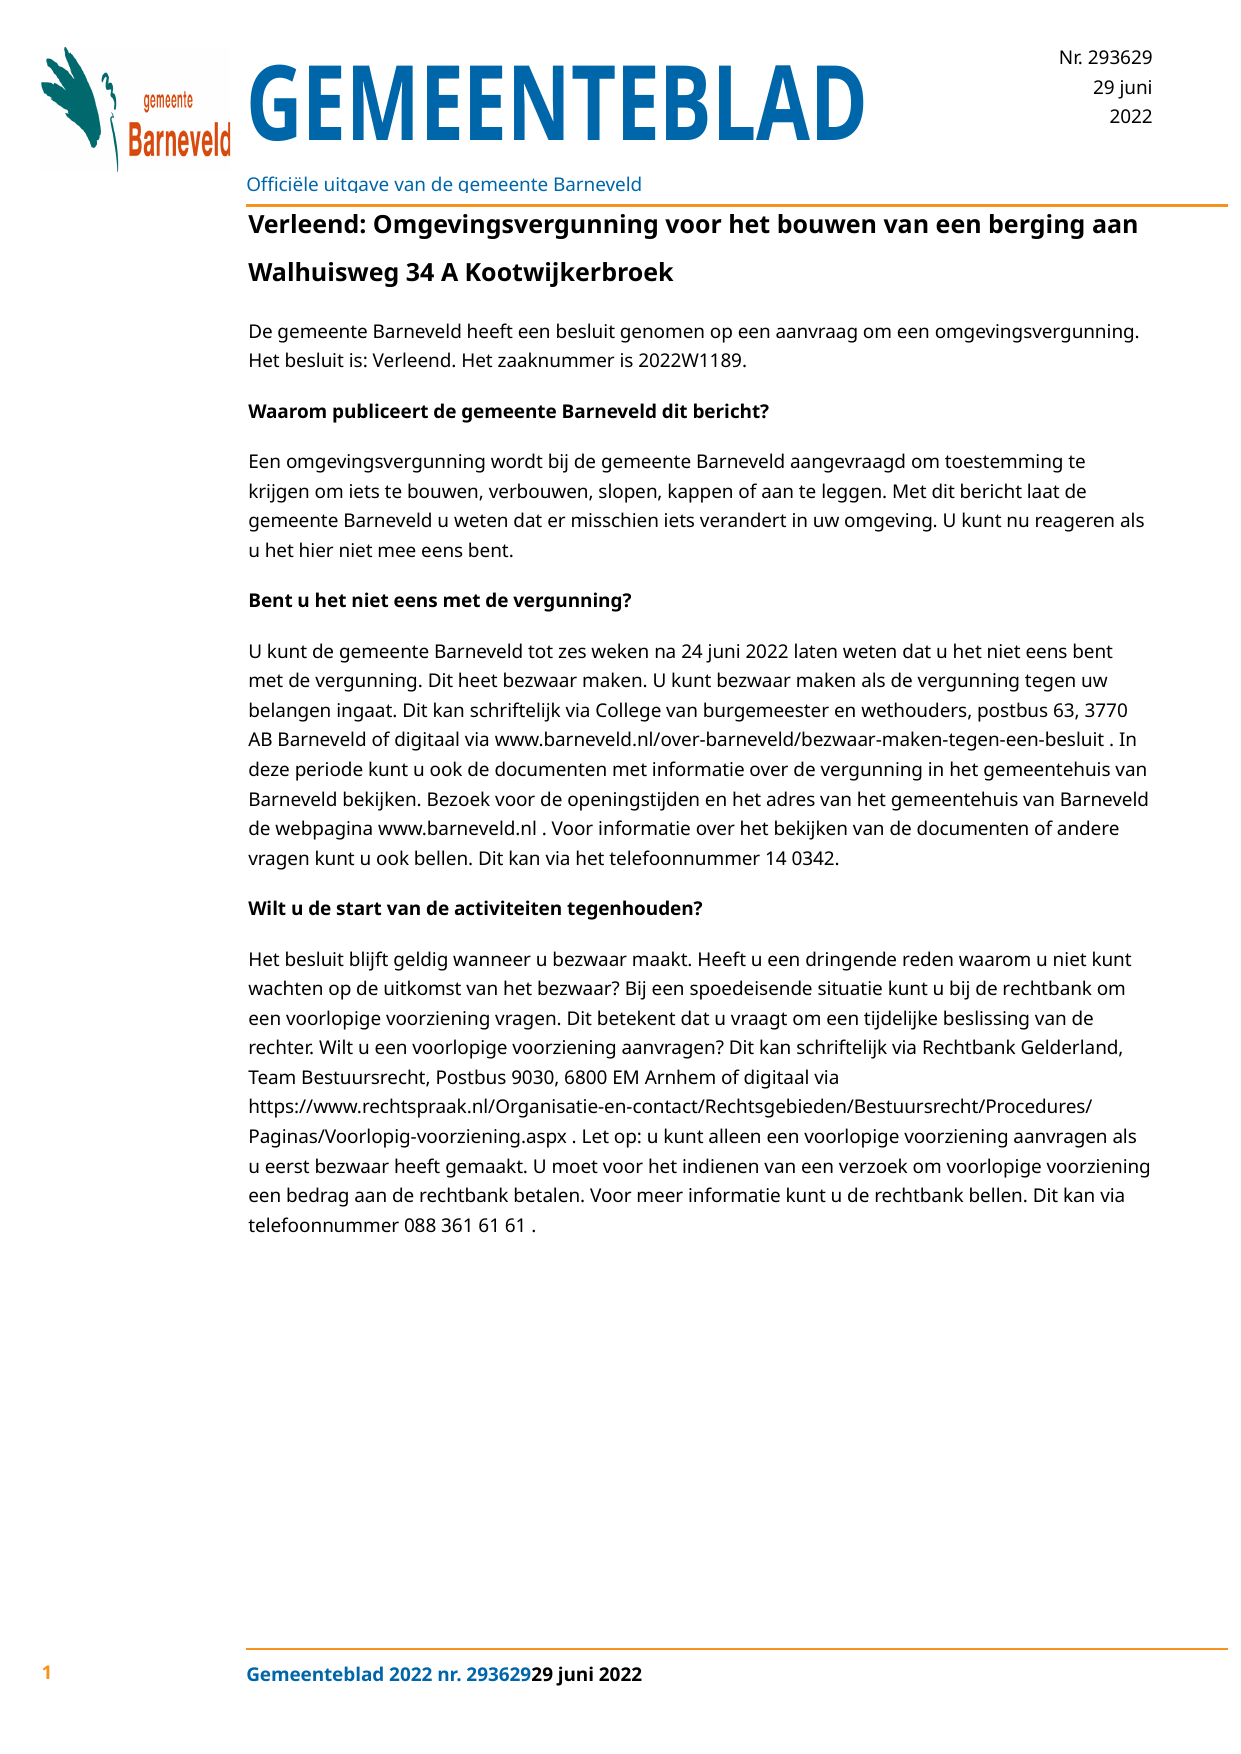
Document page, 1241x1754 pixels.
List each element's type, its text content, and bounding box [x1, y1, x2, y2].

picture [41, 47, 231, 172]
text Het besluit blijft geldig wanneer u bezwaar maakt. Heeft u een dringende reden waarom u niet kunt wachten op de uitkomst van het bezwaar? Bij een spoedeisende situatie kunt u bij de rechtbank om een voorlopige voorziening vragen. Dit betekent dat u vraagt om een tijdelijke beslissing van de rechter. Wilt u een voorlopige voorziening aanvragen? Dit kan schriftelijk via Rechtbank Gelderland, Team Bestuursrecht, Postbus 9030, 6800 EM Arnhem of digitaal via https://www.rechtspraak.nl/Organisatie-en-contact/Rechtsgebieden/Bestuursrecht/Procedures/Paginas/Voorlopig-voorziening.aspx . Let op: u kunt alleen een voorlopige voorziening aanvragen als u eerst bezwaar heeft gemaakt. U moet voor het indienen van een verzoek om voorlopige voorziening een bedrag aan de rechtbank betalen. Voor meer informatie kunt u de rechtbank bellen. Dit kan via telefoonnummer 088 361 61 61 . [248, 946, 1152, 1238]
text Bent u het niet eens met de vergunning? [248, 587, 1152, 613]
text Wilt u de start van de activiteiten tegenhouden? [248, 895, 1152, 921]
text Verleend: Omgevingsvergunning voor het bouwen van een berging aan Walhuisweg 34 A Kootwijkerbroek [248, 207, 1152, 288]
text Waarom publiceert de gemeente Barneveld dit bericht? [248, 398, 1152, 424]
text Een omgevingsvergunning wordt bij de gemeente Barneveld aangevraagd om toestemming te krijgen om iets te bouwen, verbouwen, slopen, kappen of aan te leggen. Met dit bericht laat de gemeente Barneveld u weten dat er misschien iets verandert in uw omgeving. U kunt nu reageren als u het hier niet mee eens bent. [248, 448, 1152, 563]
text U kunt de gemeente Barneveld tot zes weken na 24 juni 2022 laten weten dat u het niet eens bent met de vergunning. Dit heet bezwaar maken. U kunt bezwaar maken als de vergunning tegen uw belangen ingaat. Dit kan schriftelijk via College van burgemeester en wethouders, postbus 63, 3770 AB Barneveld of digitaal via www.barneveld.nl/over-barneveld/bezwaar-maken-tegen-een-besluit . In deze periode kunt u ook de documenten met informatie over de vergunning in het gemeentehuis van Barneveld bekijken. Bezoek voor de openingstijden en het adres van het gemeentehuis van Barneveld de webpagina www.barneveld.nl . Voor informatie over het bekijken van de documenten of andere vragen kunt u ook bellen. Dit kan via het telefoonnummer 14 0342. [248, 638, 1152, 871]
text De gemeente Barneveld heeft een besluit genomen op een aanvraag om een omgevingsvergunning. Het besluit is: Verleend. Het zaaknummer is 2022W1189. [248, 318, 1152, 373]
